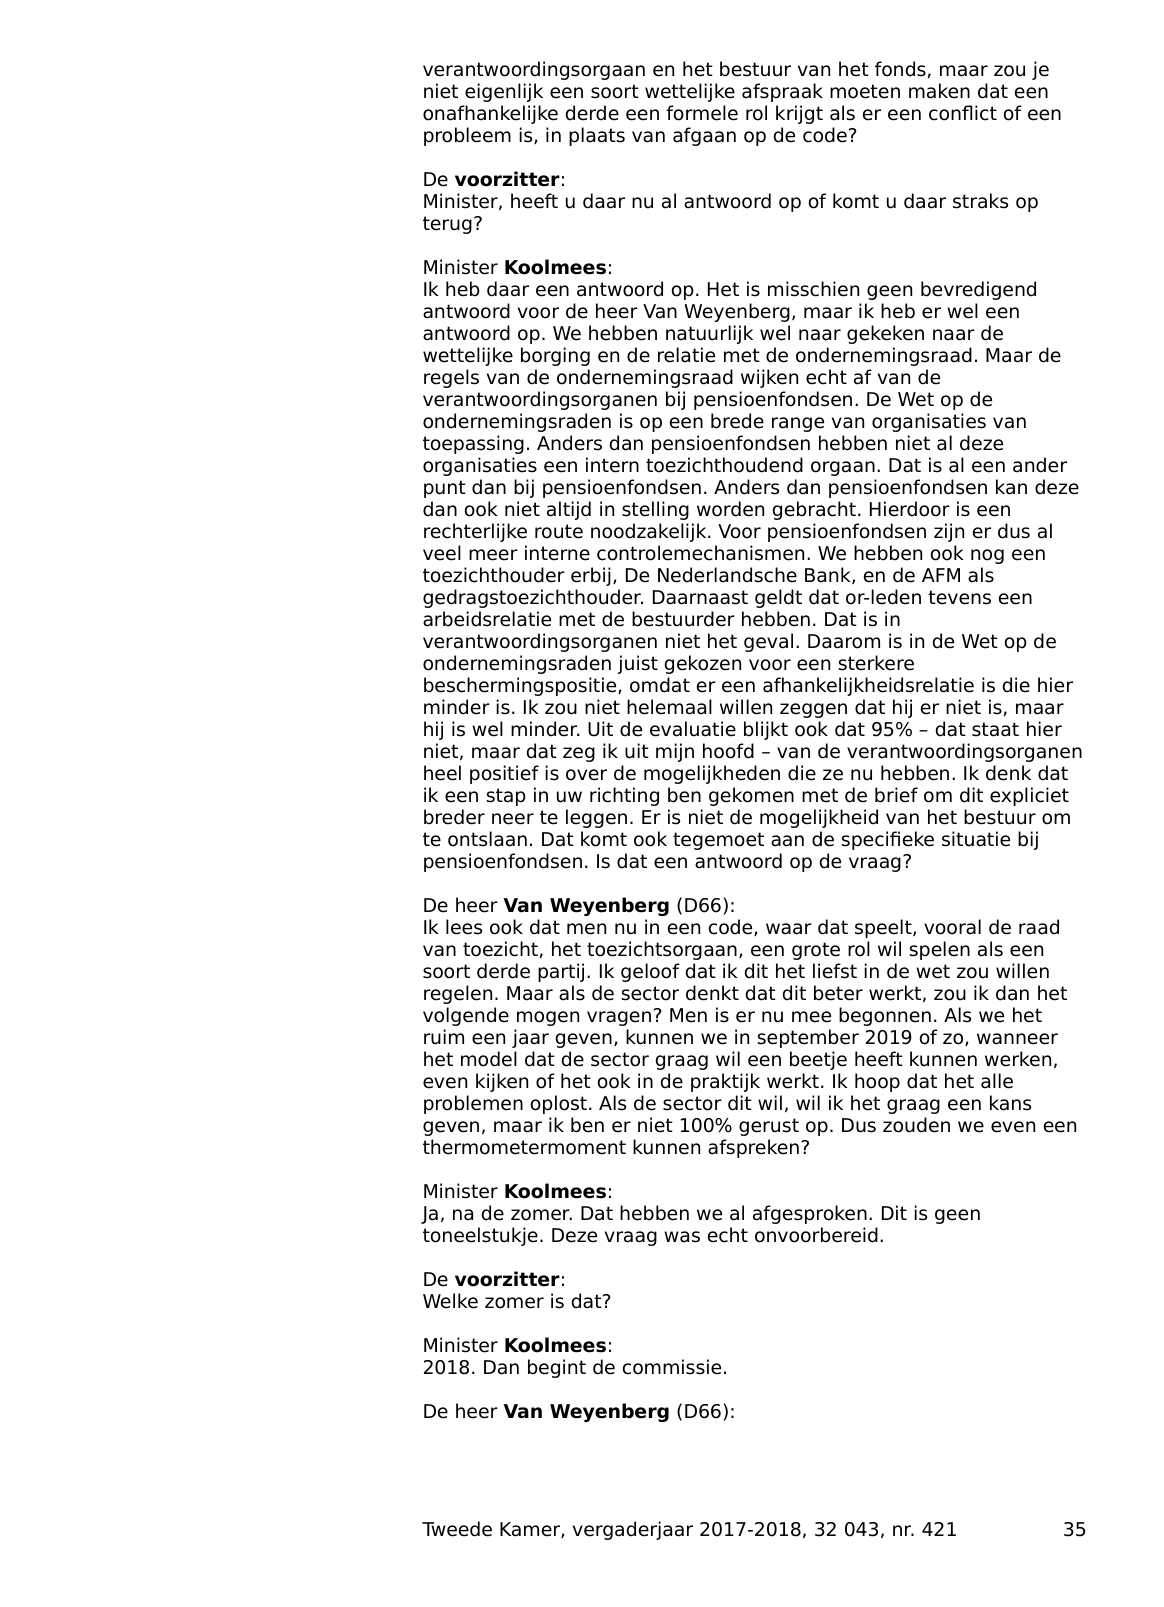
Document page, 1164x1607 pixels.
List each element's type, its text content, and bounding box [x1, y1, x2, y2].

text Minister Koolmees: [422, 1335, 1087, 1357]
text 2018. Dan begint de commissie. [422, 1357, 1087, 1379]
text Ik heb daar een antwoord op. Het is misschien geen bevredigend antwoord voor de heer Van Weyenberg, maar ik heb er wel een antwoord op. We hebben natuurlijk wel naar gekeken naar de wettelijke borging en de relatie met de ondernemingsraad. Maar de regels van de ondernemingsraad wijken echt af van de verantwoordingsorganen bij pensioenfondsen. De Wet op de ondernemingsraden is op een brede range van organisaties van toepassing. Anders dan pensioenfondsen hebben niet al deze organisaties een intern toezichthoudend orgaan. Dat is al een ander punt dan bij pensioenfondsen. Anders dan pensioenfondsen kan deze dan ook niet altijd in stelling worden gebracht. Hierdoor is een rechterlijke route noodzakelijk. Voor pensioenfondsen zijn er dus al veel meer interne controlemechanismen. We hebben ook nog een toezichthouder erbij, De Nederlandsche Bank, en de AFM als gedragstoezichthouder. Daarnaast geldt dat or-leden tevens een arbeidsrelatie met de bestuurder hebben. Dat is in verantwoordingsorganen niet het geval. Daarom is in de Wet op de ondernemingsraden juist gekozen voor een sterkere beschermingspositie, omdat er een afhankelijkheidsrelatie is die hier minder is. Ik zou niet helemaal willen zeggen dat hij er niet is, maar hij is wel minder. Uit de evaluatie blijkt ook dat 95% – dat staat hier niet, maar dat zeg ik uit mijn hoofd – van de verantwoordingsorganen heel positief is over de mogelijkheden die ze nu hebben. Ik denk dat ik een stap in uw richting ben gekomen met de brief om dit expliciet breder neer te leggen. Er is niet de mogelijkheid van het bestuur om te ontslaan. Dat komt ook tegemoet aan de specifieke situatie bij pensioenfondsen. Is dat een antwoord op de vraag? [422, 279, 1087, 873]
text Minister Koolmees: [422, 1181, 1087, 1203]
text Minister Koolmees: [422, 257, 1087, 279]
text verantwoordingsorgaan en het bestuur van het fonds, maar zou je niet eigenlijk een soort wettelijke afspraak moeten maken dat een onafhankelijke derde een formele rol krijgt als er een conflict of een probleem is, in plaats van afgaan op de code? [422, 59, 1087, 147]
text De voorzitter: [422, 169, 1087, 191]
text Minister, heeft u daar nu al antwoord op of komt u daar straks op terug? [422, 191, 1087, 235]
text Ja, na de zomer. Dat hebben we al afgesproken. Dit is geen toneelstukje. Deze vraag was echt onvoorbereid. [422, 1203, 1087, 1247]
text Welke zomer is dat? [422, 1291, 1087, 1313]
text De voorzitter: [422, 1269, 1087, 1291]
text De heer Van Weyenberg (D66): [422, 895, 1087, 917]
text Ik lees ook dat men nu in een code, waar dat speelt, vooral de raad van toezicht, het toezichtsorgaan, een grote rol wil spelen als een soort derde partij. Ik geloof dat ik dit het liefst in de wet zou willen regelen. Maar als de sector denkt dat dit beter werkt, zou ik dan het volgende mogen vragen? Men is er nu mee begonnen. Als we het ruim een jaar geven, kunnen we in september 2019 of zo, wanneer het model dat de sector graag wil een beetje heeft kunnen werken, even kijken of het ook in de praktijk werkt. Ik hoop dat het alle problemen oplost. Als de sector dit wil, wil ik het graag een kans geven, maar ik ben er niet 100% gerust op. Dus zouden we even een thermometermoment kunnen afspreken? [422, 917, 1087, 1159]
text De heer Van Weyenberg (D66): [422, 1401, 1087, 1423]
